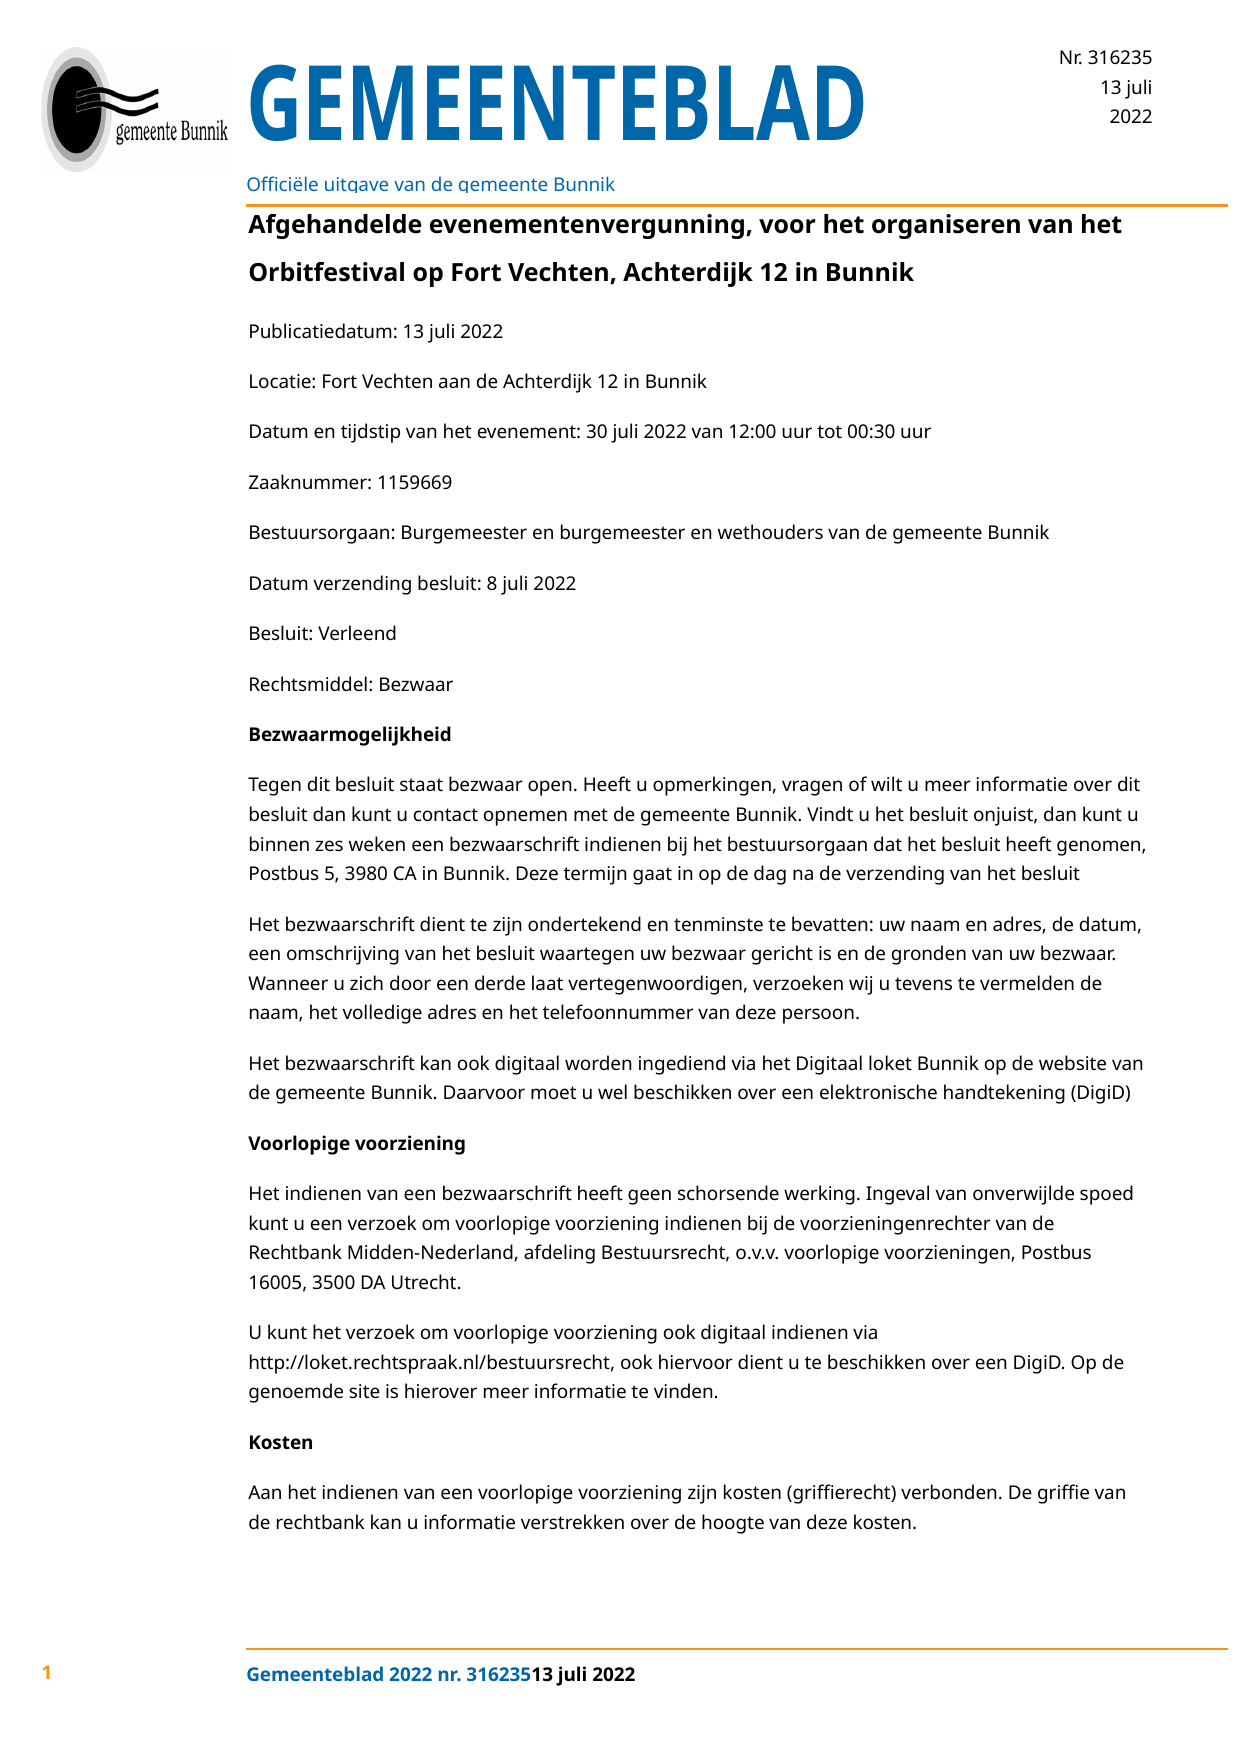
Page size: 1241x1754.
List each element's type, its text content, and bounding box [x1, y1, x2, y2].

text Locatie: Fort Vechten aan de Achterdijk 12 in Bunnik [248, 368, 1152, 394]
text Bestuursorgaan: Burgemeester en burgemeester en wethouders van de gemeente Bunnik [248, 519, 1152, 545]
text Datum verzending besluit: 8 juli 2022 [248, 570, 1152, 596]
text U kunt het verzoek om voorlopige voorziening ook digitaal indienen via http://loket.rechtspraak.nl/bestuursrecht, ook hiervoor dient u te beschikken over een DigiD. Op de genoemde site is hierover meer informatie te vinden. [248, 1319, 1152, 1404]
text Kosten [248, 1429, 1152, 1455]
text Het bezwaarschrift kan ook digitaal worden ingediend via het Digitaal loket Bunnik op de website van de gemeente Bunnik. Daarvoor moet u wel beschikken over een elektronische handtekening (DigiD) [248, 1050, 1152, 1105]
text Tegen dit besluit staat bezwaar open. Heeft u opmerkingen, vragen of wilt u meer informatie over dit besluit dan kunt u contact opnemen met de gemeente Bunnik. Vindt u het besluit onjuist, dan kunt u binnen zes weken een bezwaarschrift indienen bij het bestuursorgaan dat het besluit heeft genomen, Postbus 5, 3980 CA in Bunnik. Deze termijn gaat in op de dag na de verzending van het besluit [248, 772, 1152, 886]
text Voorlopige voorziening [248, 1130, 1152, 1156]
text Datum en tijdstip van het evenement: 30 juli 2022 van 12:00 uur tot 00:30 uur [248, 419, 1152, 444]
text Rechtsmiddel: Bezwaar [248, 671, 1152, 697]
text Afgehandelde evenementenvergunning, voor het organiseren van het Orbitfestival op Fort Vechten, Achterdijk 12 in Bunnik [248, 207, 1152, 288]
text Publicatiedatum: 13 juli 2022 [248, 318, 1152, 344]
text Bezwaarmogelijkheid [248, 721, 1152, 747]
text Het indienen van een bezwaarschrift heeft geen schorsende werking. Ingeval van onverwijlde spoed kunt u een verzoek om voorlopige voorziening indienen bij de voorzieningenrechter van de Rechtbank Midden-Nederland, afdeling Bestuursrecht, o.v.v. voorlopige voorzieningen, Postbus 16005, 3500 DA Utrecht. [248, 1180, 1152, 1295]
text Het bezwaarschrift dient te zijn ondertekend en tenminste te bevatten: uw naam en adres, de datum, een omschrijving van het besluit waartegen uw bezwaar gericht is en de gronden van uw bezwaar. Wanneer u zich door een derde laat vertegenwoordigen, verzoeken wij u tevens te vermelden de naam, het volledige adres en het telefoonnummer van deze persoon. [248, 911, 1152, 1025]
text Besluit: Verleend [248, 620, 1152, 646]
text Aan het indienen van een voorlopige voorziening zijn kosten (griffierecht) verbonden. De griffie van de rechtbank kan u informatie verstrekken over de hoogte van deze kosten. [248, 1479, 1152, 1535]
text Zaaknummer: 1159669 [248, 469, 1152, 495]
picture [41, 47, 231, 172]
